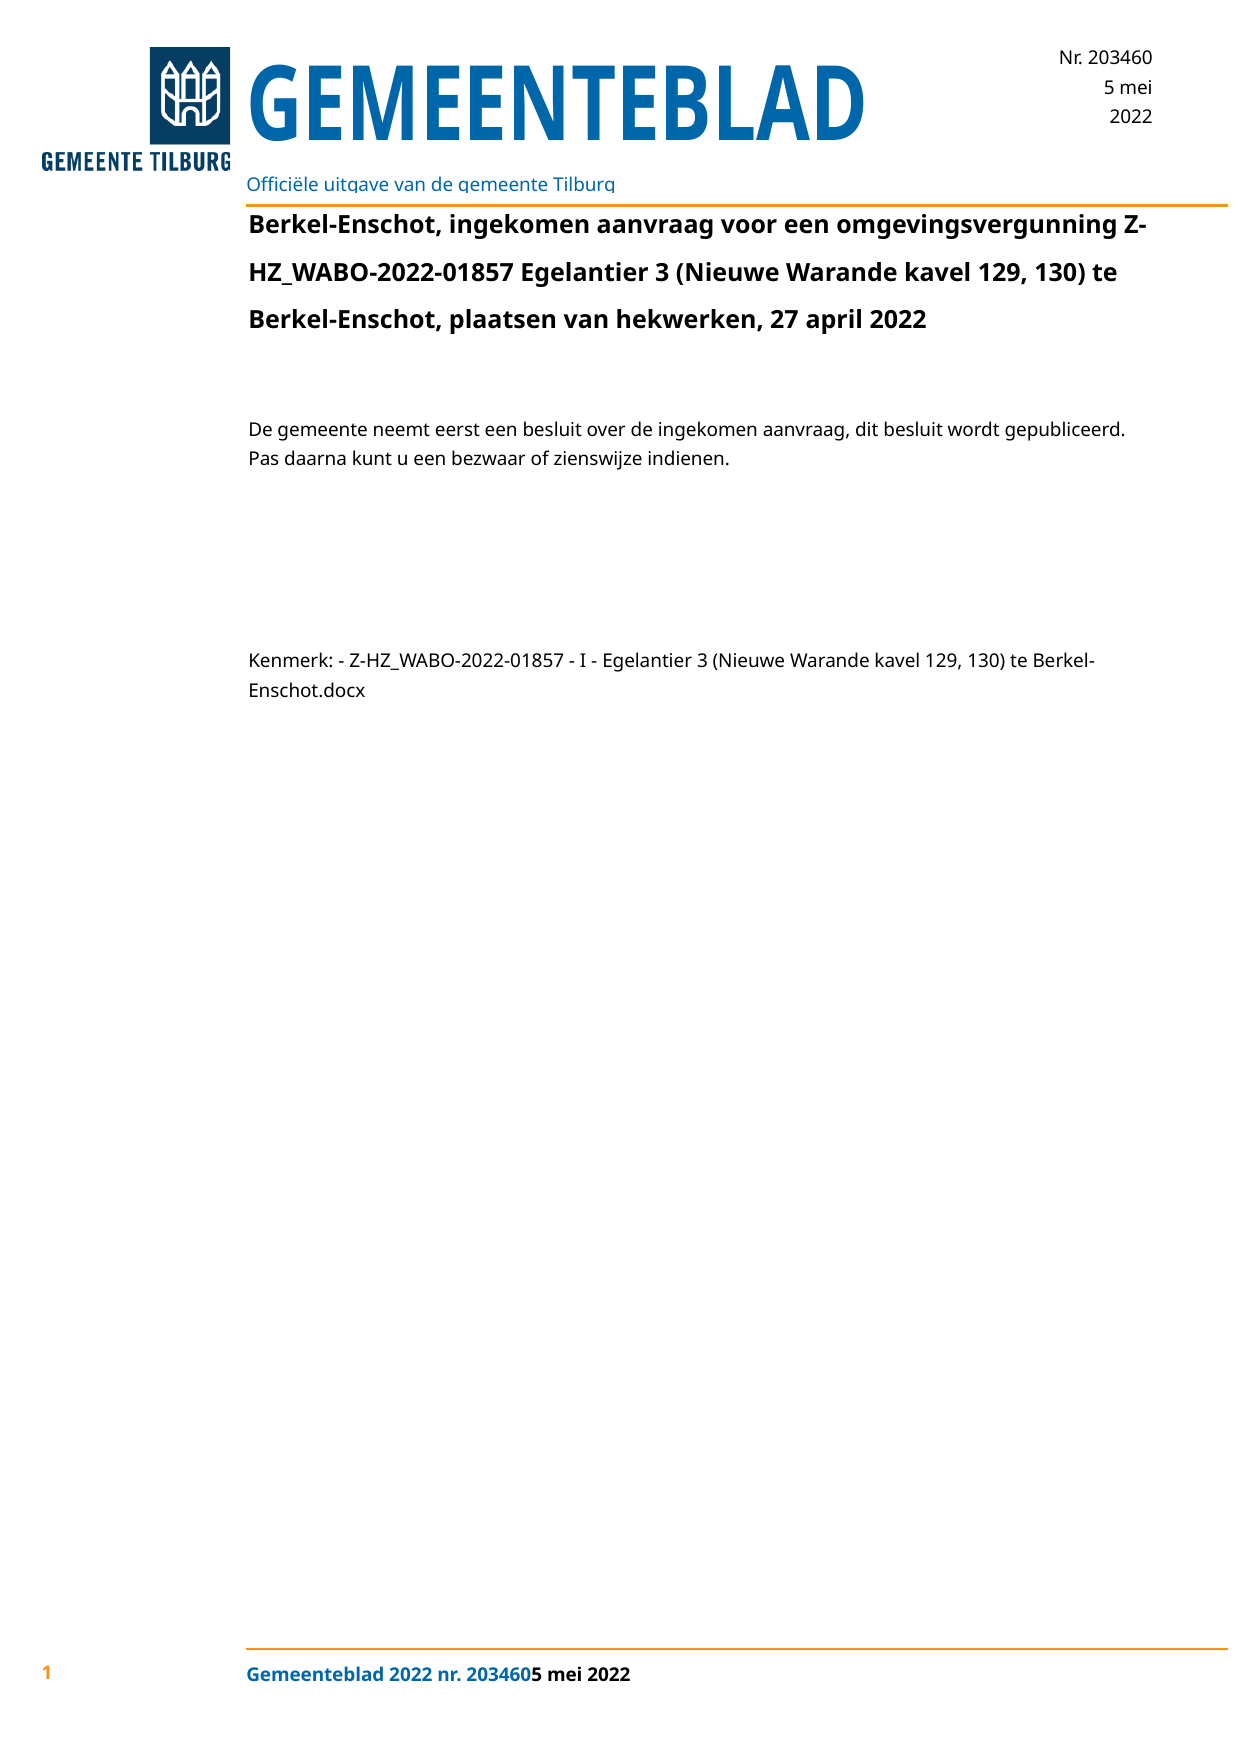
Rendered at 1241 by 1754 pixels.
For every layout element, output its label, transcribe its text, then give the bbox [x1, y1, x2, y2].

text Kenmerk: - Z-HZ_WABO-2022-01857 - I - Egelantier 3 (Nieuwe Warande kavel 129, 130) te Berkel-Enschot.docx [248, 647, 1152, 702]
text De gemeente neemt eerst een besluit over de ingekomen aanvraag, dit besluit wordt gepubliceerd. Pas daarna kunt u een bezwaar of zienswijze indienen. [248, 416, 1152, 471]
picture [41, 47, 231, 172]
text Berkel-Enschot, ingekomen aanvraag voor een omgevingsvergunning Z-HZ_WABO-2022-01857 Egelantier 3 (Nieuwe Warande kavel 129, 130) te Berkel-Enschot, plaatsen van hekwerken, 27 april 2022 [248, 207, 1152, 336]
